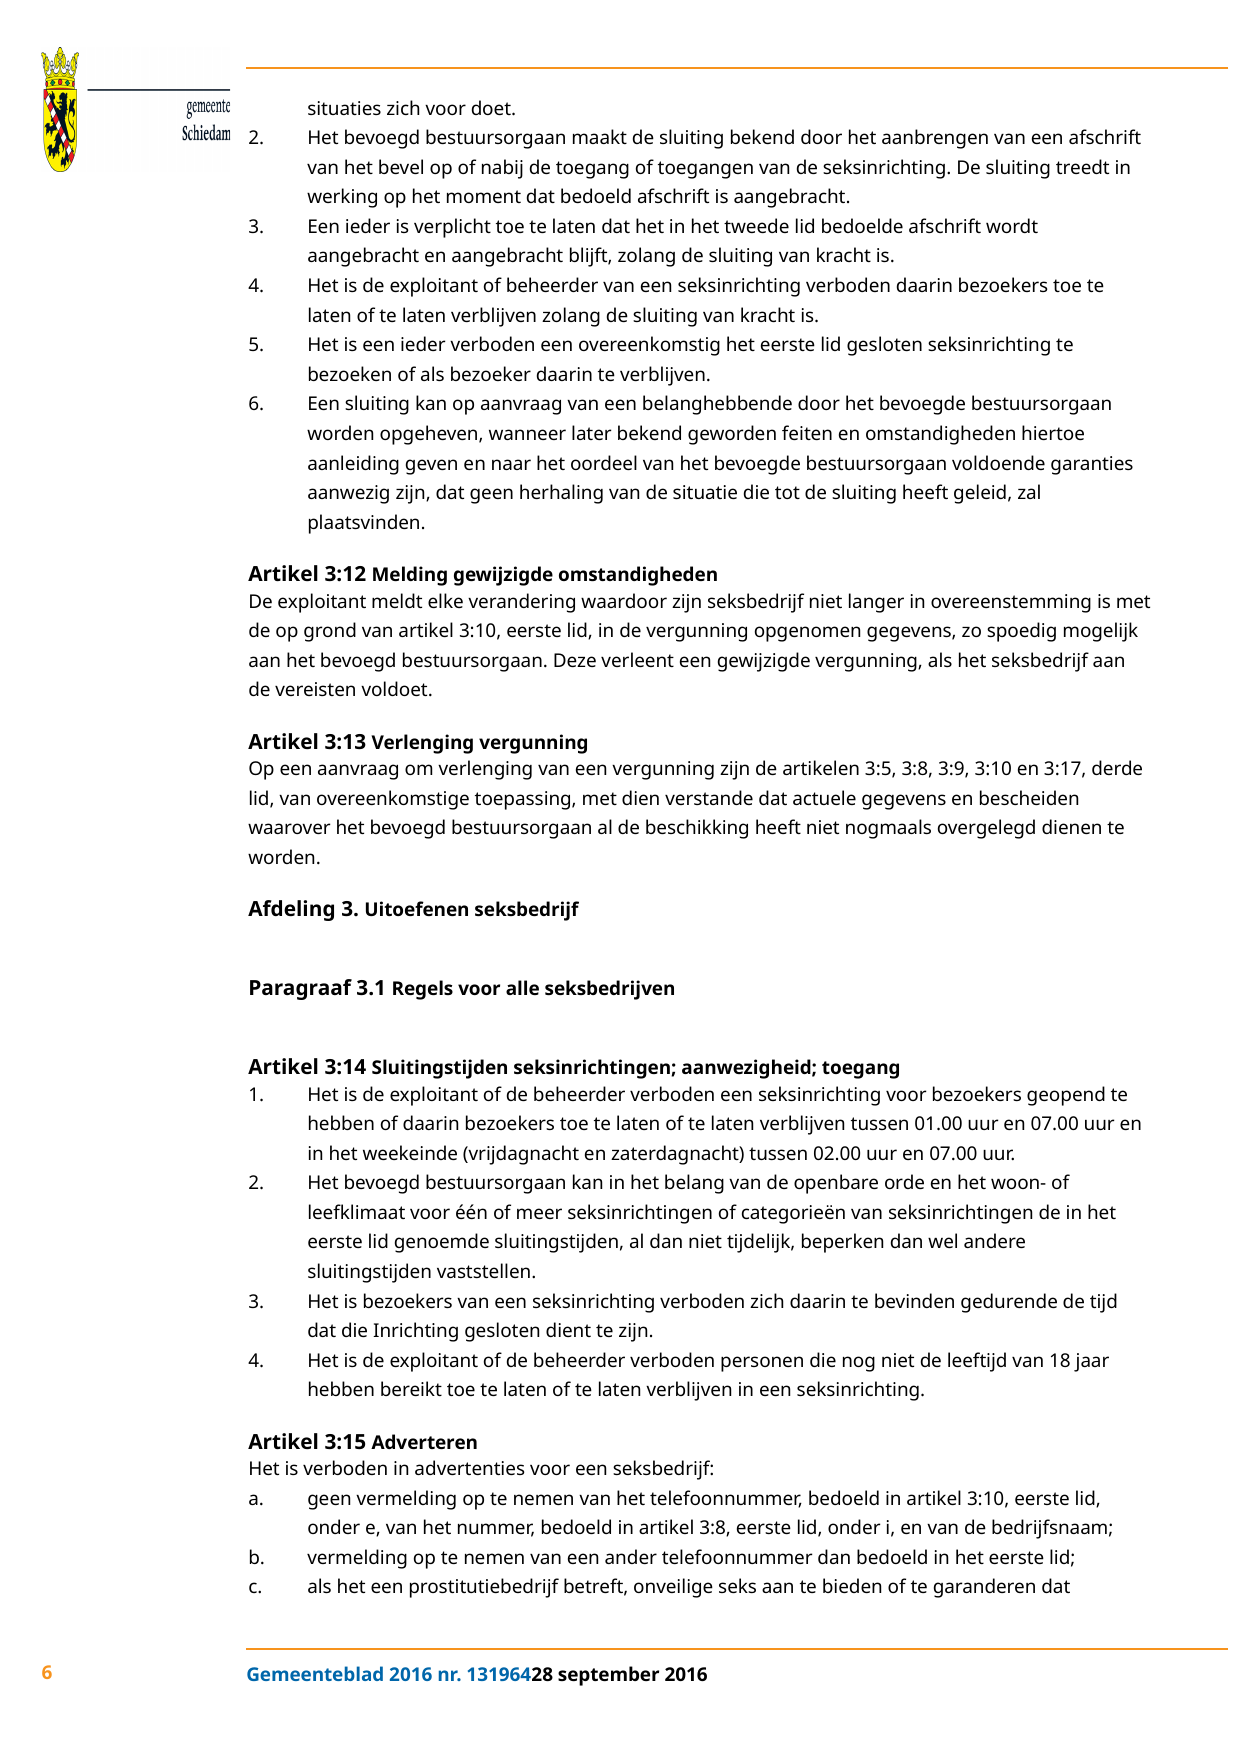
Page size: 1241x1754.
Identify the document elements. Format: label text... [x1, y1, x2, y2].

list Het is bezoekers van een seksinrichting verboden zich daarin te bevinden gedurende de tijd dat die Inrichting gesloten dient te zijn. [248, 1288, 1152, 1343]
text Op een aanvraag om verlenging van een vergunning zijn de artikelen 3:5, 3:8, 3:9, 3:10 en 3:17, derde lid, van overeenkomstige toepassing, met dien verstande dat actuele gegevens en bescheiden waarover het bevoegd bestuursorgaan al de beschikking heeft niet nogmaals overgelegd dienen te worden. [248, 755, 1152, 870]
picture [41, 47, 231, 172]
list Een ieder is verplicht toe te laten dat het in het tweede lid bedoelde afschrift wordt aangebracht en aangebracht blijft, zolang de sluiting van kracht is. [248, 213, 1152, 268]
text Afdeling 3. Uitoefenen seksbedrijf [248, 894, 1152, 923]
list Het bevoegd bestuursorgaan maakt de sluiting bekend door het aanbrengen van een afschrift van het bevel op of nabij de toegang of toegangen van de seksinrichting. De sluiting treedt in werking op het moment dat bedoeld afschrift is aangebracht. [248, 124, 1152, 209]
list Het is de exploitant of de beheerder verboden personen die nog niet de leeftijd van 18 jaar hebben bereikt toe te laten of te laten verblijven in een seksinrichting. [248, 1347, 1152, 1402]
list als het een prostitutiebedrijf betreft, onveilige seks aan te bieden of te garanderen dat [248, 1574, 1152, 1599]
text Artikel 3:14 Sluitingstijden seksinrichtingen; aanwezigheid; toegang [248, 1052, 1152, 1081]
text Artikel 3:15 Adverteren [248, 1427, 1152, 1455]
list vermelding op te nemen van een ander telefoonnummer dan bedoeld in het eerste lid; [248, 1544, 1152, 1570]
text Het is verboden in advertenties voor een seksbedrijf: [248, 1455, 1152, 1481]
text De exploitant meldt elke verandering waardoor zijn seksbedrijf niet langer in overeenstemming is met de op grond van artikel 3:10, eerste lid, in de vergunning opgenomen gegevens, zo spoedig mogelijk aan het bevoegd bestuursorgaan. Deze verleent een gewijzigde vergunning, als het seksbedrijf aan de vereisten voldoet. [248, 588, 1152, 702]
list geen vermelding op te nemen van het telefoonnummer, bedoeld in artikel 3:10, eerste lid, onder e, van het nummer, bedoeld in artikel 3:8, eerste lid, onder i, en van de bedrijfsnaam; [248, 1485, 1152, 1540]
list situaties zich voor doet. [248, 95, 1152, 121]
list Het bevoegd bestuursorgaan kan in het belang van de openbare orde en het woon- of leefklimaat voor één of meer seksinrichtingen of categorieën van seksinrichtingen de in het eerste lid genoemde sluitingstijden, al dan niet tijdelijk, beperken dan wel andere sluitingstijden vaststellen. [248, 1169, 1152, 1284]
list Het is de exploitant of beheerder van een seksinrichting verboden daarin bezoekers toe te laten of te laten verblijven zolang de sluiting van kracht is. [248, 272, 1152, 328]
list Het is de exploitant of de beheerder verboden een seksinrichting voor bezoekers geopend te hebben of daarin bezoekers toe te laten of te laten verblijven tussen 01.00 uur en 07.00 uur en in het weekeinde (vrijdagnacht en zaterdagnacht) tussen 02.00 uur en 07.00 uur. [248, 1081, 1152, 1166]
text Paragraaf 3.1 Regels voor alle seksbedrijven [248, 973, 1152, 1002]
text Artikel 3:12 Melding gewijzigde omstandigheden [248, 559, 1152, 588]
list Het is een ieder verboden een overeenkomstig het eerste lid gesloten seksinrichting te bezoeken of als bezoeker daarin te verblijven. [248, 331, 1152, 387]
list Een sluiting kan op aanvraag van een belanghebbende door het bevoegde bestuursorgaan worden opgeheven, wanneer later bekend geworden feiten en omstandigheden hiertoe aanleiding geven en naar het oordeel van het bevoegde bestuursorgaan voldoende garanties aanwezig zijn, dat geen herhaling van de situatie die tot de sluiting heeft geleid, zal plaatsvinden. [248, 391, 1152, 535]
text Artikel 3:13 Verlenging vergunning [248, 727, 1152, 755]
